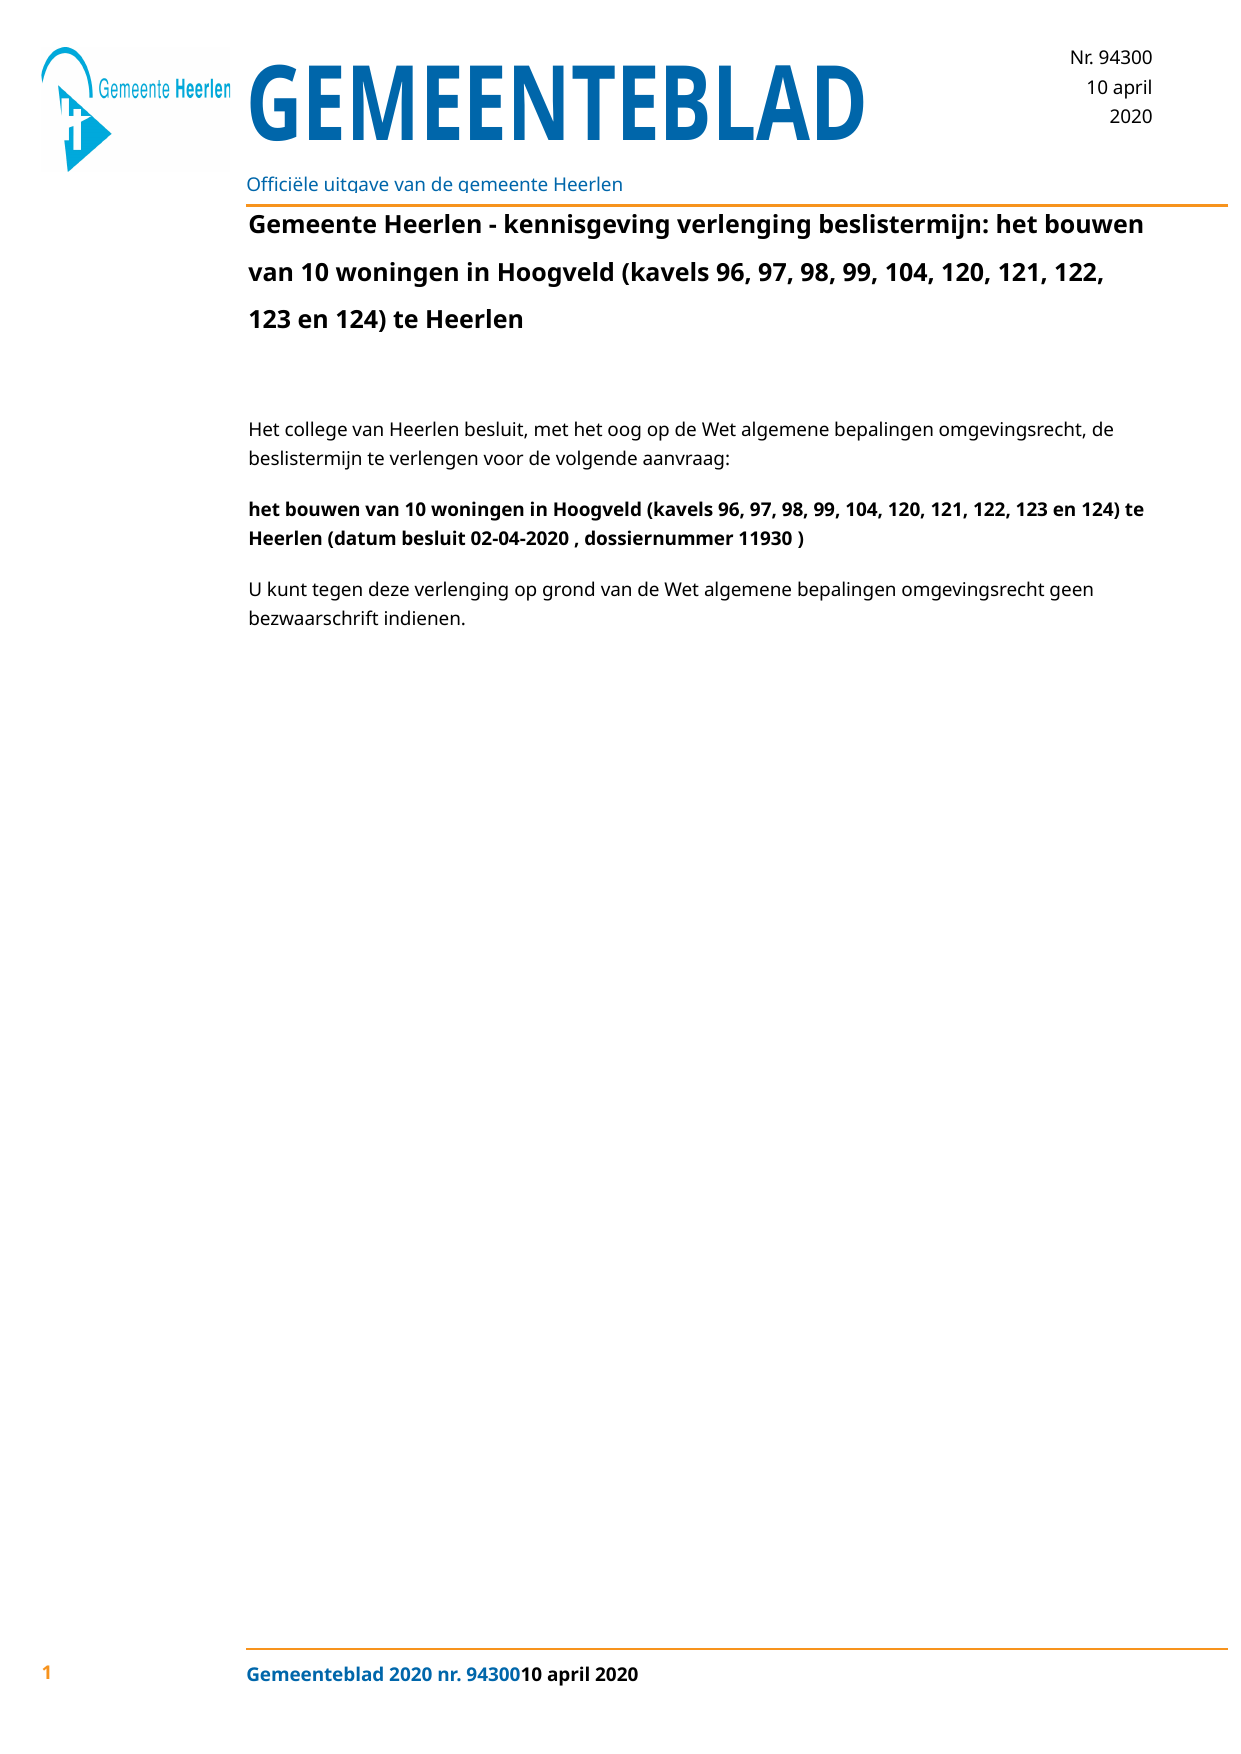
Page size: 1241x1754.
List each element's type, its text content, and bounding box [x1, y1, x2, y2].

text het bouwen van 10 woningen in Hoogveld (kavels 96, 97, 98, 99, 104, 120, 121, 122, 123 en 124) te Heerlen (datum besluit 02-04-2020 , dossiernummer 11930 ) [248, 496, 1152, 551]
text Gemeente Heerlen - kennisgeving verlenging beslistermijn: het bouwen van 10 woningen in Hoogveld (kavels 96, 97, 98, 99, 104, 120, 121, 122, 123 en 124) te Heerlen [248, 207, 1152, 336]
text U kunt tegen deze verlenging op grond van de Wet algemene bepalingen omgevingsrecht geen bezwaarschrift indienen. [248, 576, 1152, 631]
text Het college van Heerlen besluit, met het oog op de Wet algemene bepalingen omgevingsrecht, de beslistermijn te verlengen voor de volgende aanvraag: [248, 416, 1152, 471]
picture [41, 47, 231, 172]
picture [41, 47, 59, 70]
